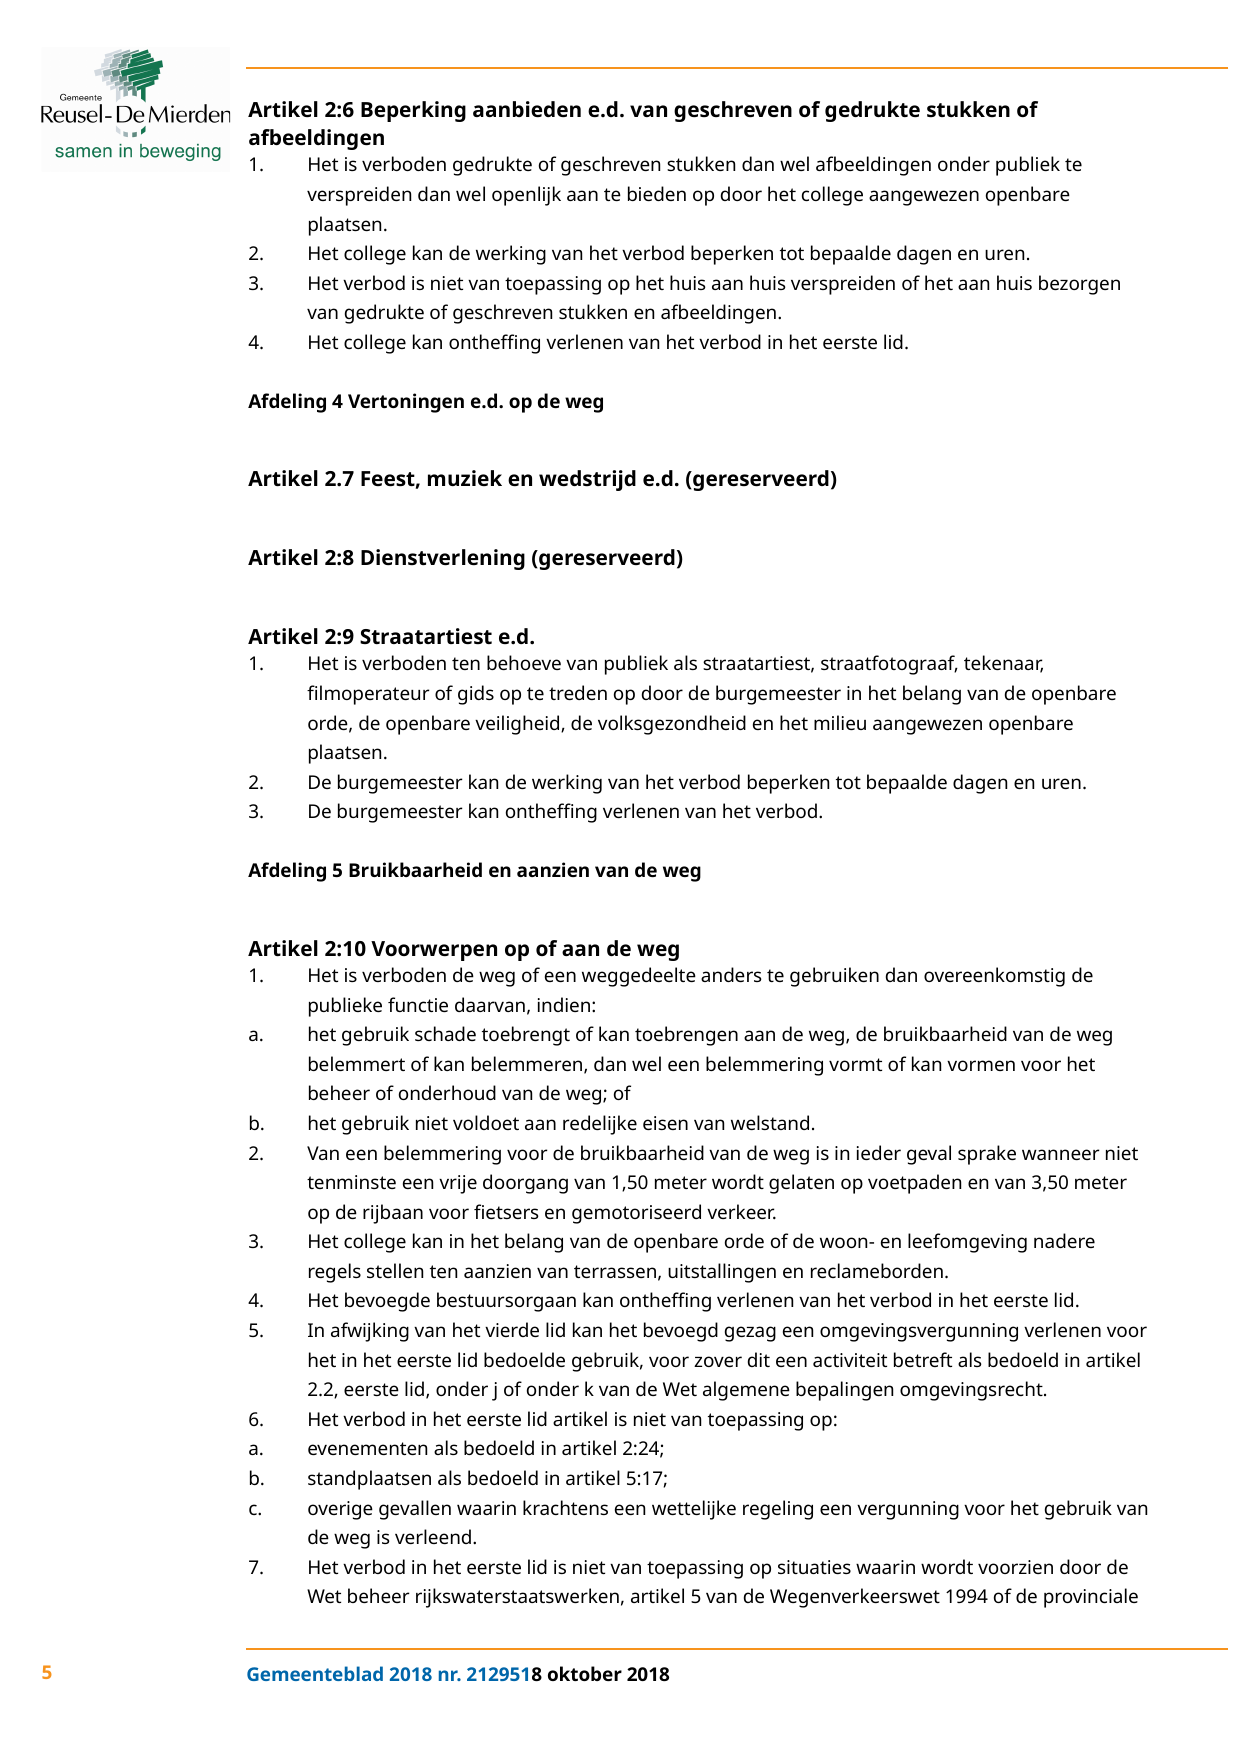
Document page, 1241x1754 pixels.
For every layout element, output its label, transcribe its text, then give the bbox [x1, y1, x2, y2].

text Artikel 2.7 Feest, muziek en wedstrijd e.d. (gereserveerd) [248, 464, 1152, 493]
list het gebruik niet voldoet aan redelijke eisen van welstand. [248, 1110, 1152, 1136]
list evenementen als bedoeld in artikel 2:24; [248, 1436, 1152, 1461]
list Het is verboden de weg of een weggedeelte anders te gebruiken dan overeenkomstig de publieke functie daarvan, indien: [248, 962, 1152, 1018]
picture [41, 47, 231, 172]
list Het is verboden ten behoeve van publiek als straatartiest, straatfotograaf, tekenaar, filmoperateur of gids op te treden op door de burgemeester in het belang van de openbare orde, de openbare veiligheid, de volksgezondheid en het milieu aangewezen openbare plaatsen. [248, 651, 1152, 765]
list standplaatsen als bedoeld in artikel 5:17; [248, 1465, 1152, 1491]
list De burgemeester kan de werking van het verbod beperken tot bepaalde dagen en uren. [248, 769, 1152, 795]
list overige gevallen waarin krachtens een wettelijke regeling een vergunning voor het gebruik van de weg is verleend. [248, 1495, 1152, 1550]
list Het college kan de werking van het verbod beperken tot bepaalde dagen en uren. [248, 240, 1152, 266]
text Afdeling 4 Vertoningen e.d. op de weg [248, 388, 1152, 414]
list Het verbod in het eerste lid is niet van toepassing op situaties waarin wordt voorzien door de Wet beheer rijkswaterstaatswerken, artikel 5 van de Wegenverkeerswet 1994 of de provinciale [248, 1554, 1152, 1609]
list het gebruik schade toebrengt of kan toebrengen aan de weg, de bruikbaarheid van de weg belemmert of kan belemmeren, dan wel een belemmering vormt of kan vormen voor het beheer of onderhoud van de weg; of [248, 1021, 1152, 1106]
list De burgemeester kan ontheffing verlenen van het verbod. [248, 798, 1152, 824]
list Het bevoegde bestuursorgaan kan ontheffing verlenen van het verbod in het eerste lid. [248, 1288, 1152, 1313]
list Het verbod in het eerste lid artikel is niet van toepassing op: [248, 1406, 1152, 1432]
list Het college kan ontheffing verlenen van het verbod in het eerste lid. [248, 329, 1152, 355]
text Artikel 2:9 Straatartiest e.d. [248, 622, 1152, 651]
list Het college kan in het belang van de openbare orde of de woon- en leefomgeving nadere regels stellen ten aanzien van terrassen, uitstallingen en reclameborden. [248, 1228, 1152, 1284]
text Artikel 2:6 Beperking aanbieden e.d. van geschreven of gedrukte stukken of afbeeldingen [248, 95, 1152, 152]
text Afdeling 5 Bruikbaarheid en aanzien van de weg [248, 858, 1152, 883]
list Het is verboden gedrukte of geschreven stukken dan wel afbeeldingen onder publiek te verspreiden dan wel openlijk aan te bieden op door het college aangewezen openbare plaatsen. [248, 152, 1152, 237]
list Van een belemmering voor de bruikbaarheid van de weg is in ieder geval sprake wanneer niet tenminste een vrije doorgang van 1,50 meter wordt gelaten op voetpaden en van 3,50 meter op de rijbaan voor fietsers en gemotoriseerd verkeer. [248, 1140, 1152, 1225]
text Artikel 2:10 Voorwerpen op of aan de weg [248, 934, 1152, 962]
list Het verbod is niet van toepassing op het huis aan huis verspreiden of het aan huis bezorgen van gedrukte of geschreven stukken en afbeeldingen. [248, 270, 1152, 325]
text Artikel 2:8 Dienstverlening (gereserveerd) [248, 543, 1152, 572]
list In afwijking van het vierde lid kan het bevoegd gezag een omgevingsvergunning verlenen voor het in het eerste lid bedoelde gebruik, voor zover dit een activiteit betreft als bedoeld in artikel 2.2, eerste lid, onder j of onder k van de Wet algemene bepalingen omgevingsrecht. [248, 1317, 1152, 1402]
